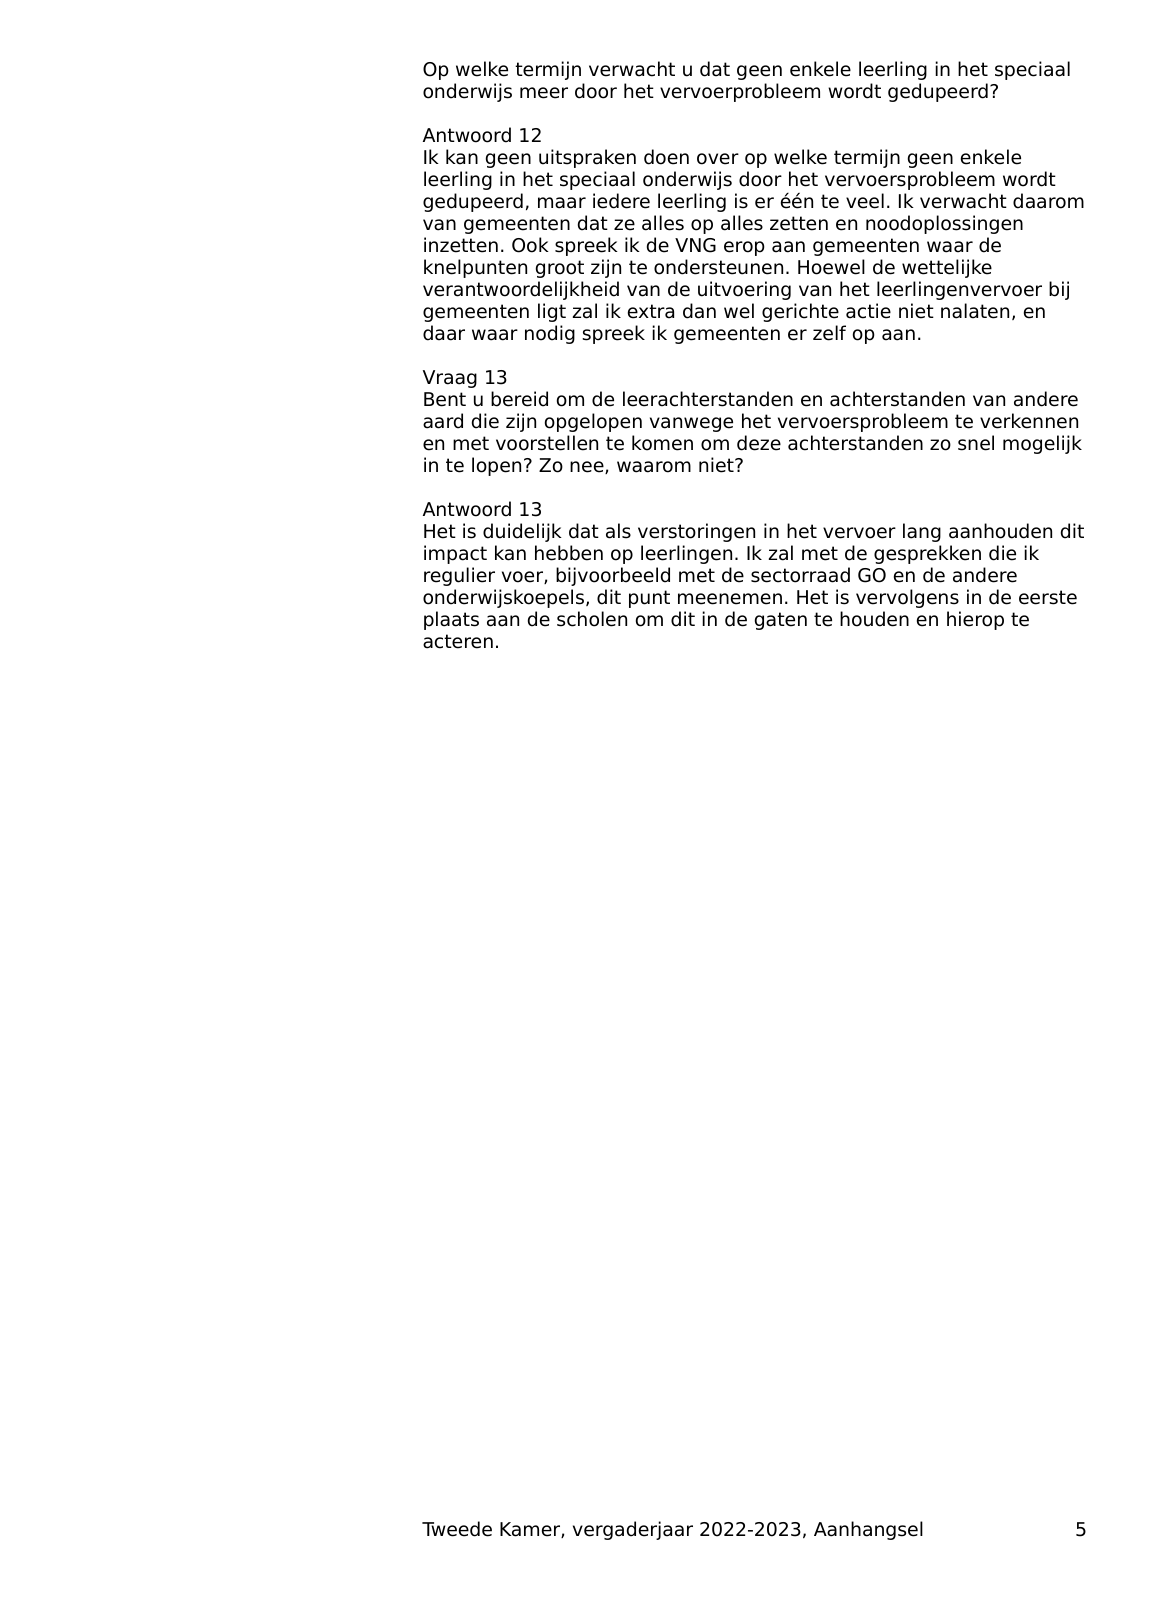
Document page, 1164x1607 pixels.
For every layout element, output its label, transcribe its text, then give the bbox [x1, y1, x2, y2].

text Antwoord 13 [422, 499, 1087, 521]
text Vraag 13 [422, 367, 1087, 389]
text Bent u bereid om de leerachterstanden en achterstanden van andere aard die zijn opgelopen vanwege het vervoersprobleem te verkennen en met voorstellen te komen om deze achterstanden zo snel mogelijk in te lopen? Zo nee, waarom niet? [422, 389, 1087, 477]
text Ik kan geen uitspraken doen over op welke termijn geen enkele leerling in het speciaal onderwijs door het vervoersprobleem wordt gedupeerd, maar iedere leerling is er één te veel. Ik verwacht daarom van gemeenten dat ze alles op alles zetten en noodoplossingen inzetten. Ook spreek ik de VNG erop aan gemeenten waar de knelpunten groot zijn te ondersteunen. Hoewel de wettelijke verantwoordelijkheid van de uitvoering van het leerlingenvervoer bij gemeenten ligt zal ik extra dan wel gerichte actie niet nalaten, en daar waar nodig spreek ik gemeenten er zelf op aan. [422, 147, 1087, 345]
text Antwoord 12 [422, 125, 1087, 147]
text Op welke termijn verwacht u dat geen enkele leerling in het speciaal onderwijs meer door het vervoerprobleem wordt gedupeerd? [422, 59, 1087, 103]
text Het is duidelijk dat als verstoringen in het vervoer lang aanhouden dit impact kan hebben op leerlingen. Ik zal met de gesprekken die ik regulier voer, bijvoorbeeld met de sectorraad GO en de andere onderwijskoepels, dit punt meenemen. Het is vervolgens in de eerste plaats aan de scholen om dit in de gaten te houden en hierop te acteren. [422, 521, 1087, 653]
